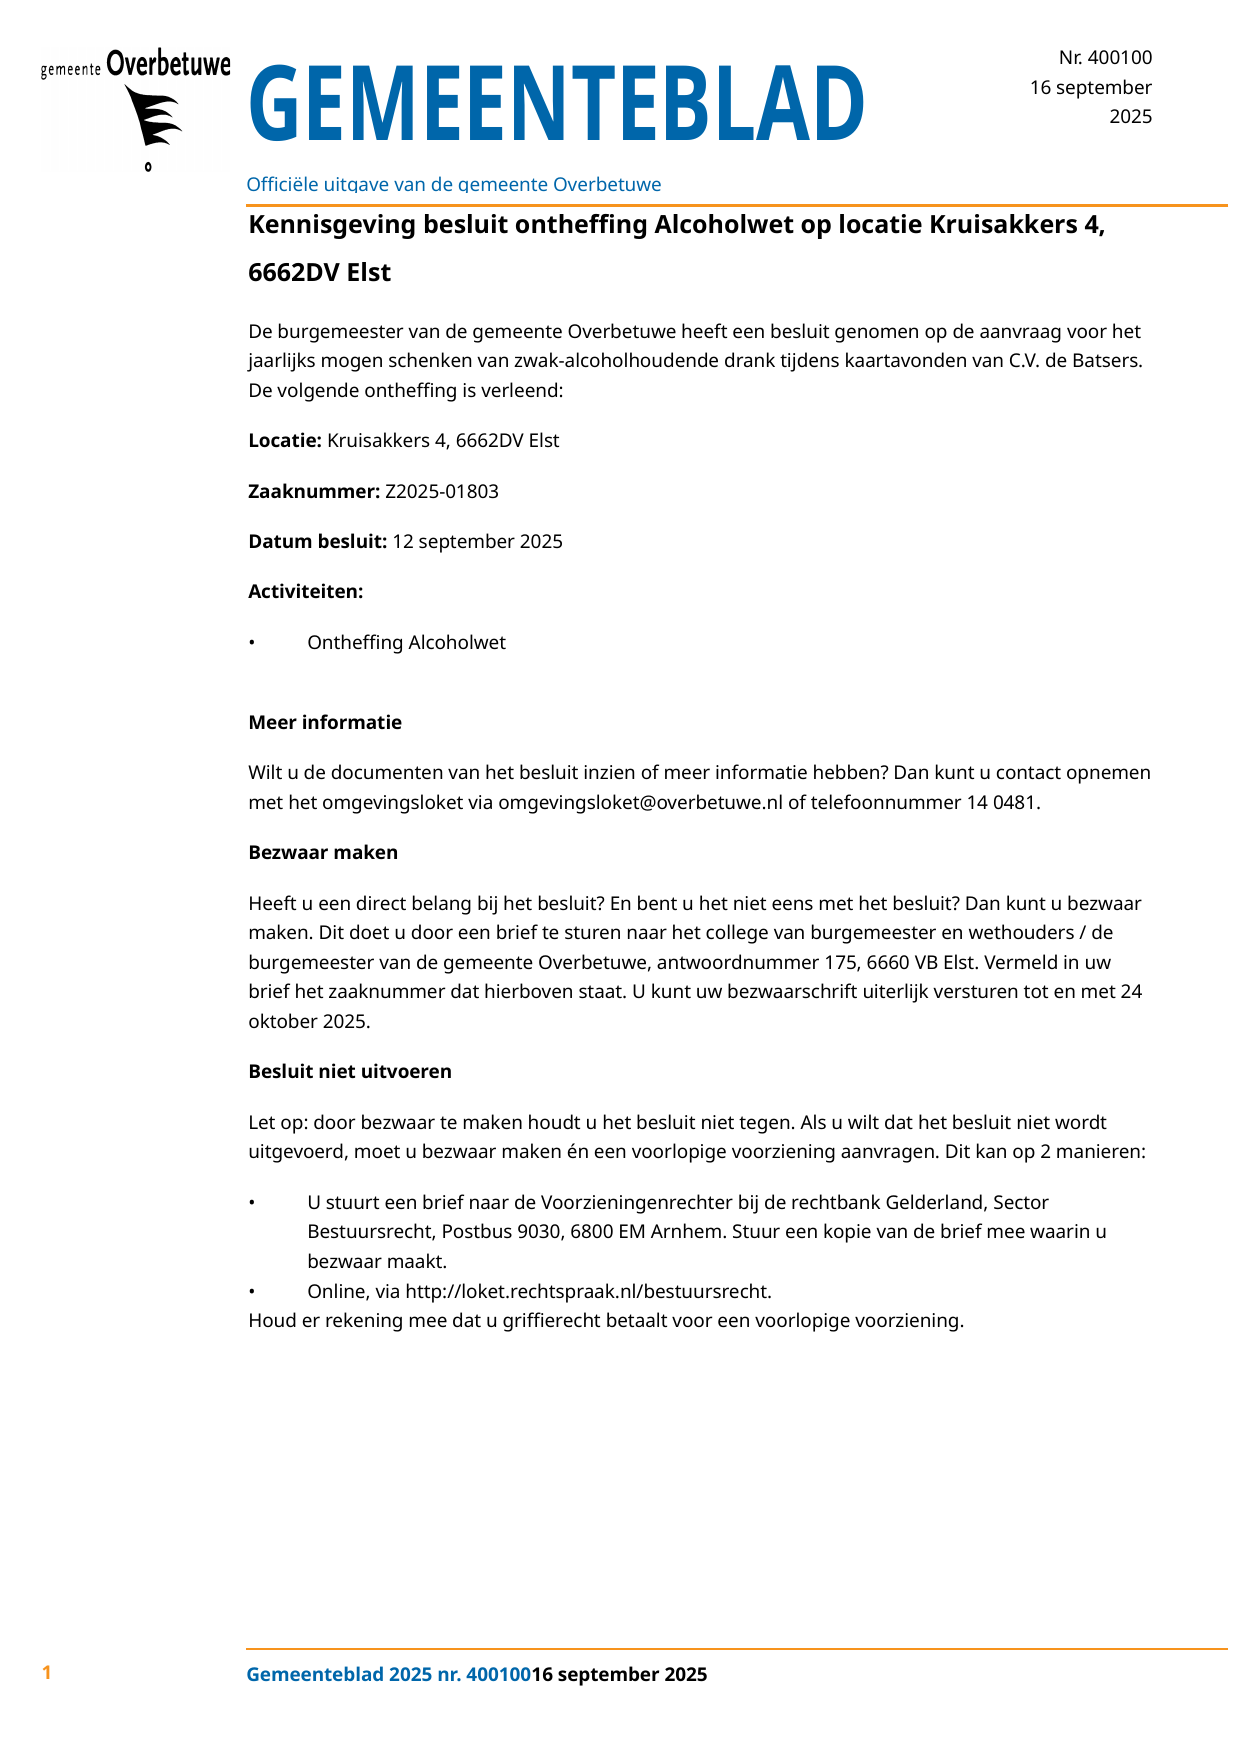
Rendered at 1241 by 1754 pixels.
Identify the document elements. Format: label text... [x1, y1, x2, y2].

text De burgemeester van de gemeente Overbetuwe heeft een besluit genomen op de aanvraag voor het jaarlijks mogen schenken van zwak-alcoholhoudende drank tijdens kaartavonden van C.V. de Batsers. De volgende ontheffing is verleend: [248, 318, 1152, 403]
list Ontheffing Alcoholwet [248, 629, 1152, 655]
list Online, via http://loket.rechtspraak.nl/bestuursrecht. [248, 1278, 1152, 1304]
text Bezwaar maken [248, 839, 1152, 865]
text Activiteiten: [248, 579, 1152, 604]
text Besluit niet uitvoeren [248, 1059, 1152, 1084]
text Kennisgeving besluit ontheffing Alcoholwet op locatie Kruisakkers 4, 6662DV Elst [248, 207, 1152, 288]
text Locatie: Kruisakkers 4, 6662DV Elst [248, 427, 1152, 453]
text Meer informatie [248, 709, 1152, 735]
picture [41, 47, 231, 172]
list U stuurt een brief naar de Voorzieningenrechter bij de rechtbank Gelderland, Sector Bestuursrecht, Postbus 9030, 6800 EM Arnhem. Stuur een kopie van de brief mee waarin u bezwaar maakt. [248, 1189, 1152, 1274]
text Datum besluit: 12 september 2025 [248, 528, 1152, 554]
text Houd er rekening mee dat u griffierecht betaalt voor een voorlopige voorziening. [248, 1307, 1152, 1333]
text Let op: door bezwaar te maken houdt u het besluit niet tegen. Als u wilt dat het besluit niet wordt uitgevoerd, moet u bezwaar maken én een voorlopige voorziening aanvragen. Dit kan op 2 manieren: [248, 1109, 1152, 1164]
text Heeft u een direct belang bij het besluit? En bent u het niet eens met het besluit? Dan kunt u bezwaar maken. Dit doet u door een brief te sturen naar het college van burgemeester en wethouders / de burgemeester van de gemeente Overbetuwe, antwoordnummer 175, 6660 VB Elst. Vermeld in uw brief het zaaknummer dat hierboven staat. U kunt uw bezwaarschrift uiterlijk versturen tot en met 24 oktober 2025. [248, 890, 1152, 1034]
text Wilt u de documenten van het besluit inzien of meer informatie hebben? Dan kunt u contact opnemen met het omgevingsloket via omgevingsloket@overbetuwe.nl of telefoonnummer 14 0481. [248, 759, 1152, 815]
text Zaaknummer: Z2025-01803 [248, 478, 1152, 504]
